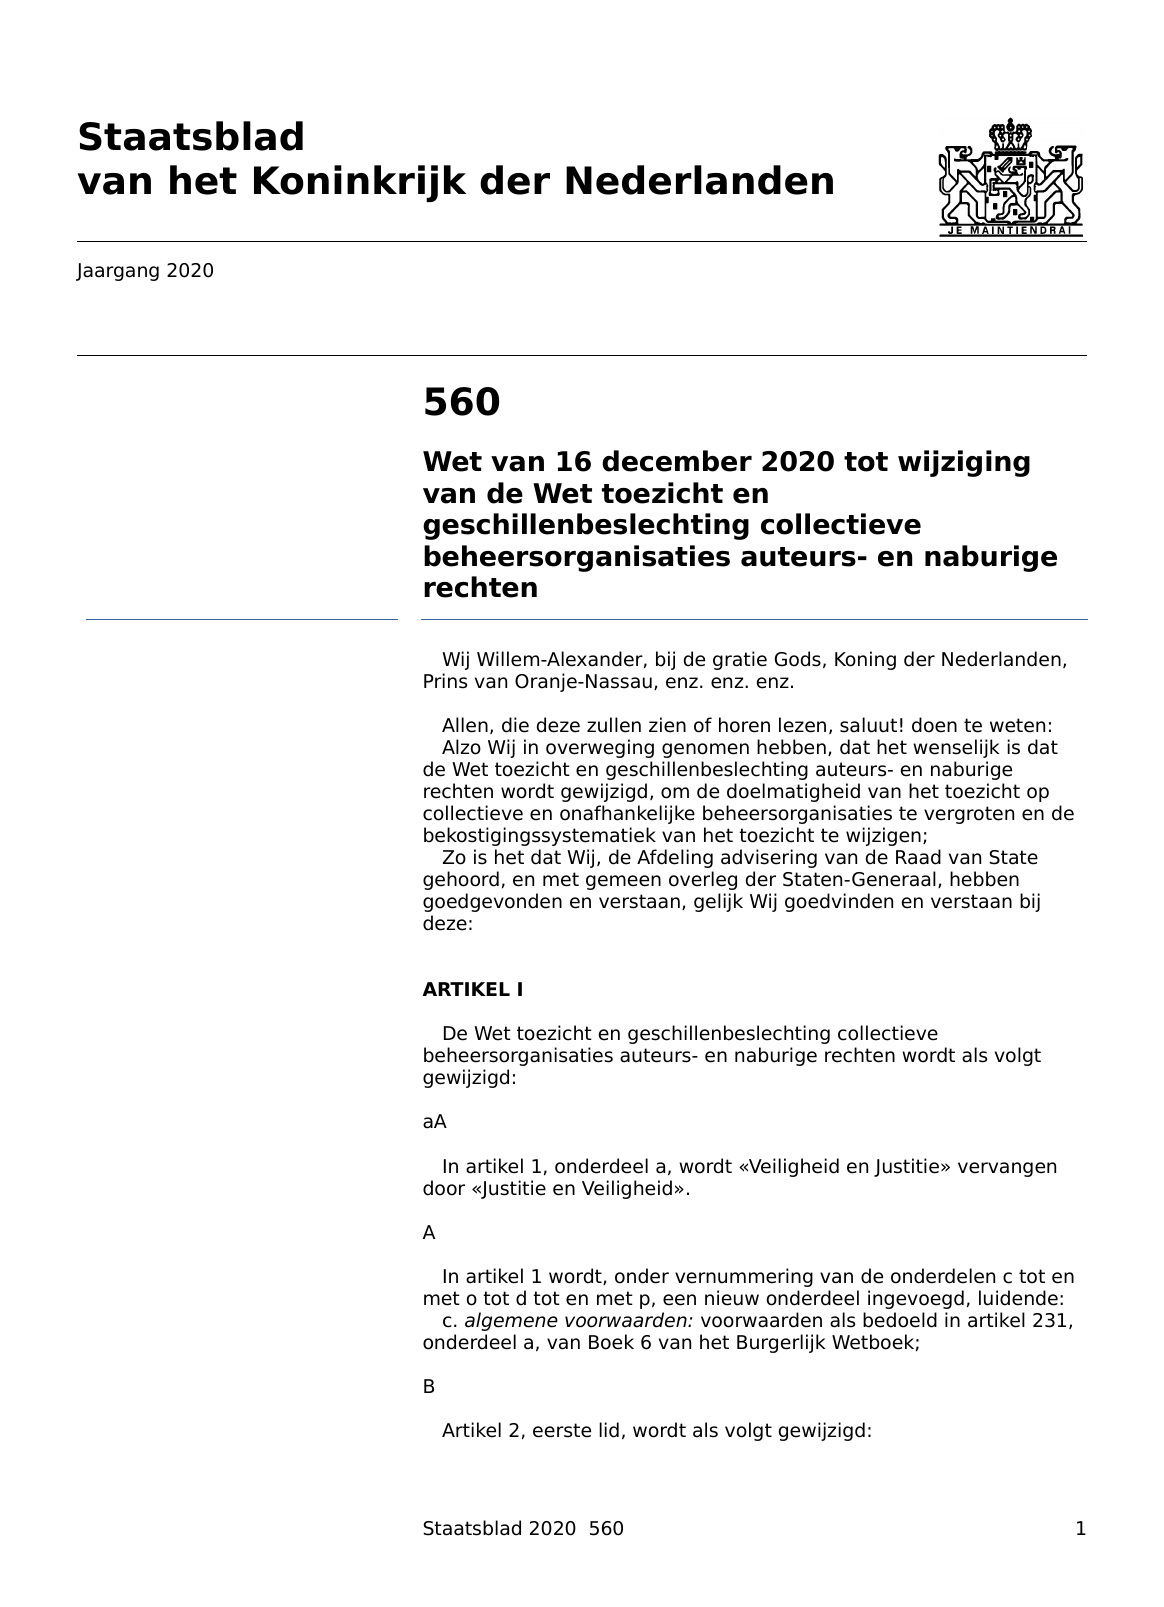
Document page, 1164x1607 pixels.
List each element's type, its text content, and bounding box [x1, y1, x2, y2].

text Wij Willem-Alexander, bij de gratie Gods, Koning der Nederlanden, Prins van Oranje-Nassau, enz. enz. enz. [422, 649, 1087, 693]
picture [936, 115, 1087, 240]
table_cell Jaargang 2020 [77, 242, 1087, 355]
text Zo is het dat Wij, de Afdeling advisering van de Raad van State gehoord, en met gemeen overleg der Staten-Generaal, hebben goedgevonden en verstaan, gelijk Wij goedvinden en verstaan bij deze: [422, 847, 1087, 935]
subtitle ARTIKEL I [422, 979, 1087, 1001]
text c. algemene voorwaarden: voorwaarden als bedoeld in artikel 231, onderdeel a, van Boek 6 van het Burgerlijk Wetboek; [422, 1310, 1087, 1354]
text B [422, 1376, 1087, 1398]
text Allen, die deze zullen zien of horen lezen, saluut! doen te weten: [422, 715, 1087, 737]
text In artikel 1 wordt, onder vernummering van de onderdelen c tot en met o tot d tot en met p, een nieuw onderdeel ingevoegd, luidende: [422, 1266, 1087, 1310]
text Alzo Wij in overweging genomen hebben, dat het wenselijk is dat de Wet toezicht en geschillenbeslechting auteurs- en naburige rechten wordt gewijzigd, om de doelmatigheid van het toezicht op collectieve en onafhankelijke beheersorganisaties te vergroten en de bekostigingssystematiek van het toezicht te wijzigen; [422, 737, 1087, 847]
table_header [886, 100, 1087, 241]
text A [422, 1222, 1087, 1244]
text Wet van 16 december 2020 tot wijziging van de Wet toezicht en geschillenbeslechting collectieve beheersorganisaties auteurs- en naburige rechten [422, 447, 1087, 604]
text In artikel 1, onderdeel a, wordt «Veiligheid en Justitie» vervangen door «Justitie en Veiligheid». [422, 1156, 1087, 1199]
subtitle 560 [422, 381, 1087, 424]
text Artikel 2, eerste lid, wordt als volgt gewijzigd: [422, 1420, 1087, 1442]
table_header Staatsblad van het Koninkrijk der Nederlanden [77, 100, 886, 241]
text De Wet toezicht en geschillenbeslechting collectieve beheersorganisaties auteurs- en naburige rechten wordt als volgt gewijzigd: [422, 1023, 1087, 1089]
text aA [422, 1111, 1087, 1133]
